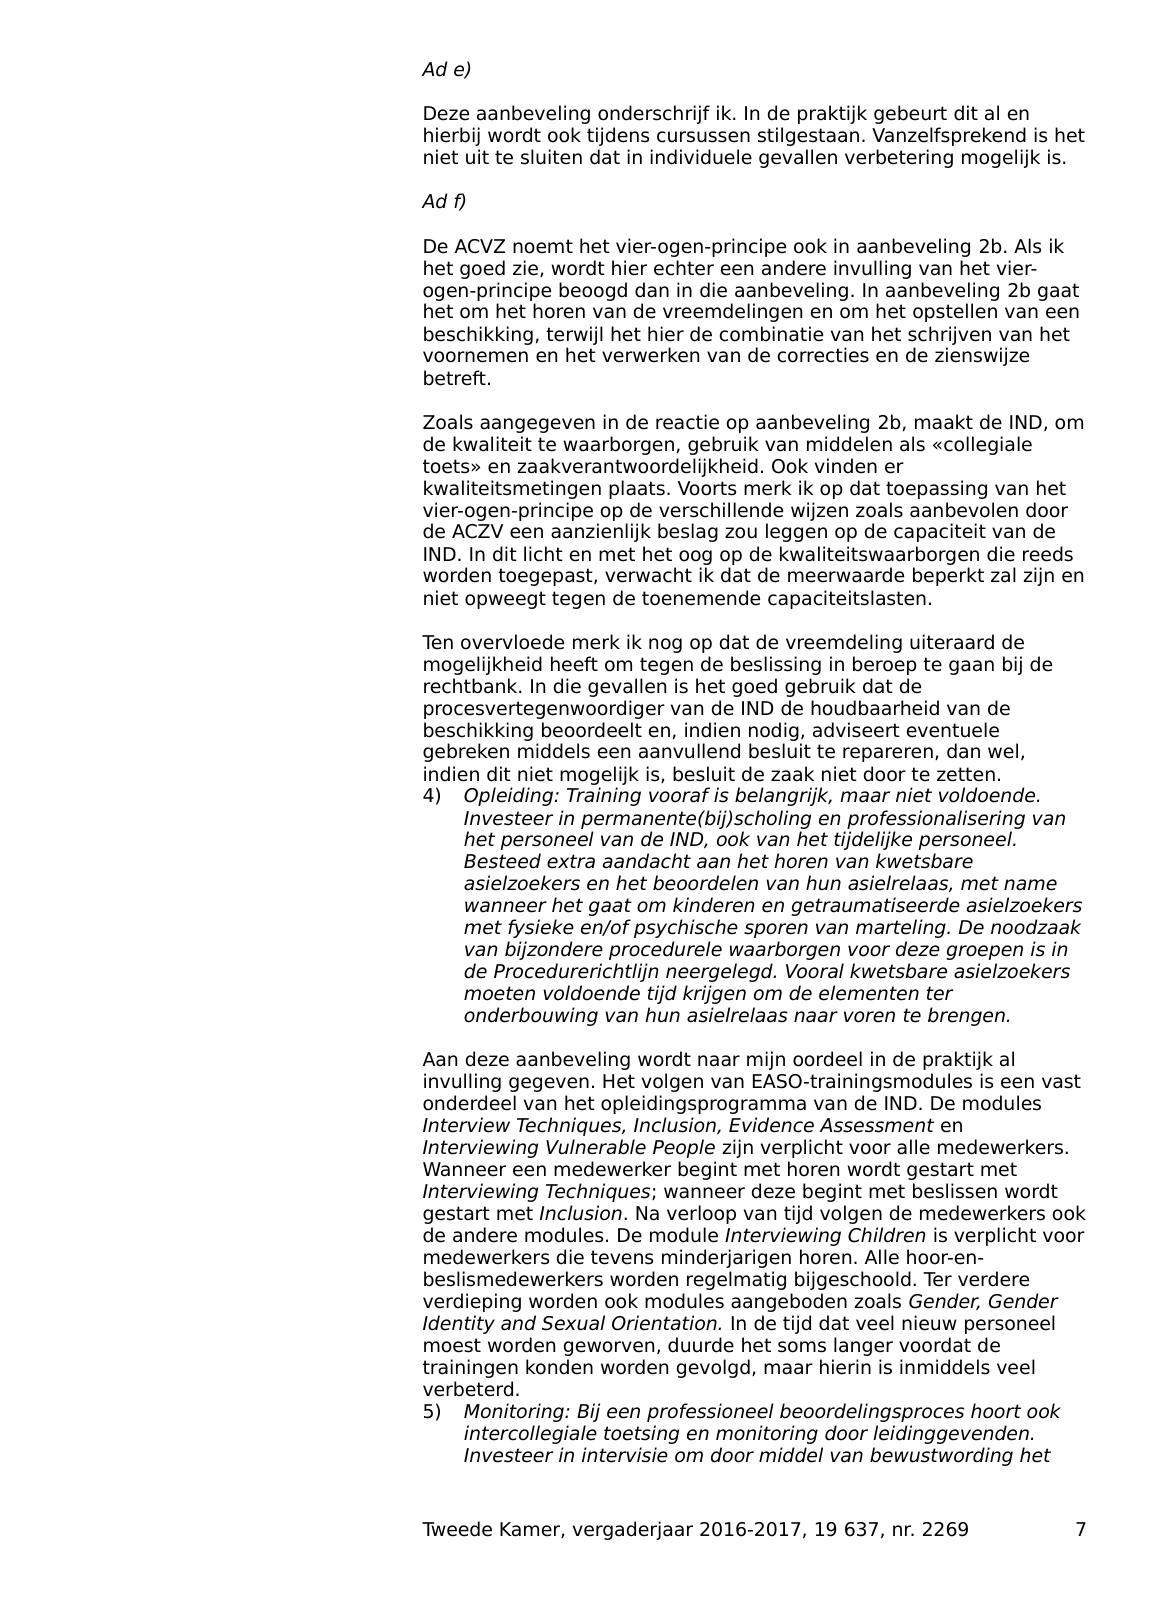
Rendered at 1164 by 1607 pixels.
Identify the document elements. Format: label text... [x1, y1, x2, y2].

subtitle Ad e) [422, 59, 1087, 81]
subtitle Ad f) [422, 191, 1087, 213]
text De ACVZ noemt het vier-ogen-principe ook in aanbeveling 2b. Als ik het goed zie, wordt hier echter een andere invulling van het vier-ogen-principe beoogd dan in die aanbeveling. In aanbeveling 2b gaat het om het horen van de vreemdelingen en om het opstellen van een beschikking, terwijl het hier de combinatie van het schrijven van het voornemen en het verwerken van de correcties en de zienswijze betreft. [422, 236, 1087, 389]
text Aan deze aanbeveling wordt naar mijn oordeel in de praktijk al invulling gegeven. Het volgen van EASO-trainingsmodules is een vast onderdeel van het opleidingsprogramma van de IND. De modules Interview Techniques, Inclusion, Evidence Assessment en Interviewing Vulnerable People zijn verplicht voor alle medewerkers. Wanneer een medewerker begint met horen wordt gestart met Interviewing Techniques; wanneer deze begint met beslissen wordt gestart met Inclusion. Na verloop van tijd volgen de medewerkers ook de andere modules. De module Interviewing Children is verplicht voor medewerkers die tevens minderjarigen horen. Alle hoor-en-beslismedewerkers worden regelmatig bijgeschoold. Ter verdere verdieping worden ook modules aangeboden zoals Gender, Gender Identity and Sexual Orientation. In de tijd dat veel nieuw personeel moest worden geworven, duurde het soms langer voordat de trainingen konden worden gevolgd, maar hierin is inmiddels veel verbeterd. [422, 1049, 1087, 1401]
text Ten overvloede merk ik nog op dat de vreemdeling uiteraard de mogelijkheid heeft om tegen de beslissing in beroep te gaan bij de rechtbank. In die gevallen is het goed gebruik dat de procesvertegenwoordiger van de IND de houdbaarheid van de beschikking beoordeelt en, indien nodig, adviseert eventuele gebreken middels een aanvullend besluit te repareren, dan wel, indien dit niet mogelijk is, besluit de zaak niet door te zetten. [422, 632, 1087, 785]
text Deze aanbeveling onderschrijf ik. In de praktijk gebeurt dit al en hierbij wordt ook tijdens cursussen stilgestaan. Vanzelfsprekend is het niet uit te sluiten dat in individuele gevallen verbetering mogelijk is. [422, 103, 1087, 169]
text Zoals aangegeven in de reactie op aanbeveling 2b, maakt de IND, om de kwaliteit te waarborgen, gebruik van middelen als «collegiale toets» en zaakverantwoordelijkheid. Ook vinden er kwaliteitsmetingen plaats. Voorts merk ik op dat toepassing van het vier-ogen-principe op de verschillende wijzen zoals aanbevolen door de ACZV een aanzienlijk beslag zou leggen op de capaciteit van de IND. In dit licht en met het oog op de kwaliteitswaarborgen die reeds worden toegepast, verwacht ik dat de meerwaarde beperkt zal zijn en niet opweegt tegen de toenemende capaciteitslasten. [422, 412, 1087, 609]
text 5) Monitoring: Bij een professioneel beoordelingsproces hoort ook intercollegiale toetsing en monitoring door leidinggevenden. Investeer in intervisie om door middel van bewustwording het [422, 1401, 1087, 1467]
text 4) Opleiding: Training vooraf is belangrijk, maar niet voldoende. Investeer in permanente(bij)scholing en professionalisering van het personeel van de IND, ook van het tijdelijke personeel. Besteed extra aandacht aan het horen van kwetsbare asielzoekers en het beoordelen van hun asielrelaas, met name wanneer het gaat om kinderen en getraumatiseerde asielzoekers met fysieke en/of psychische sporen van marteling. De noodzaak van bijzondere procedurele waarborgen voor deze groepen is in de Procedurerichtlijn neergelegd. Vooral kwetsbare asielzoekers moeten voldoende tijd krijgen om de elementen ter onderbouwing van hun asielrelaas naar voren te brengen. [422, 785, 1087, 1027]
